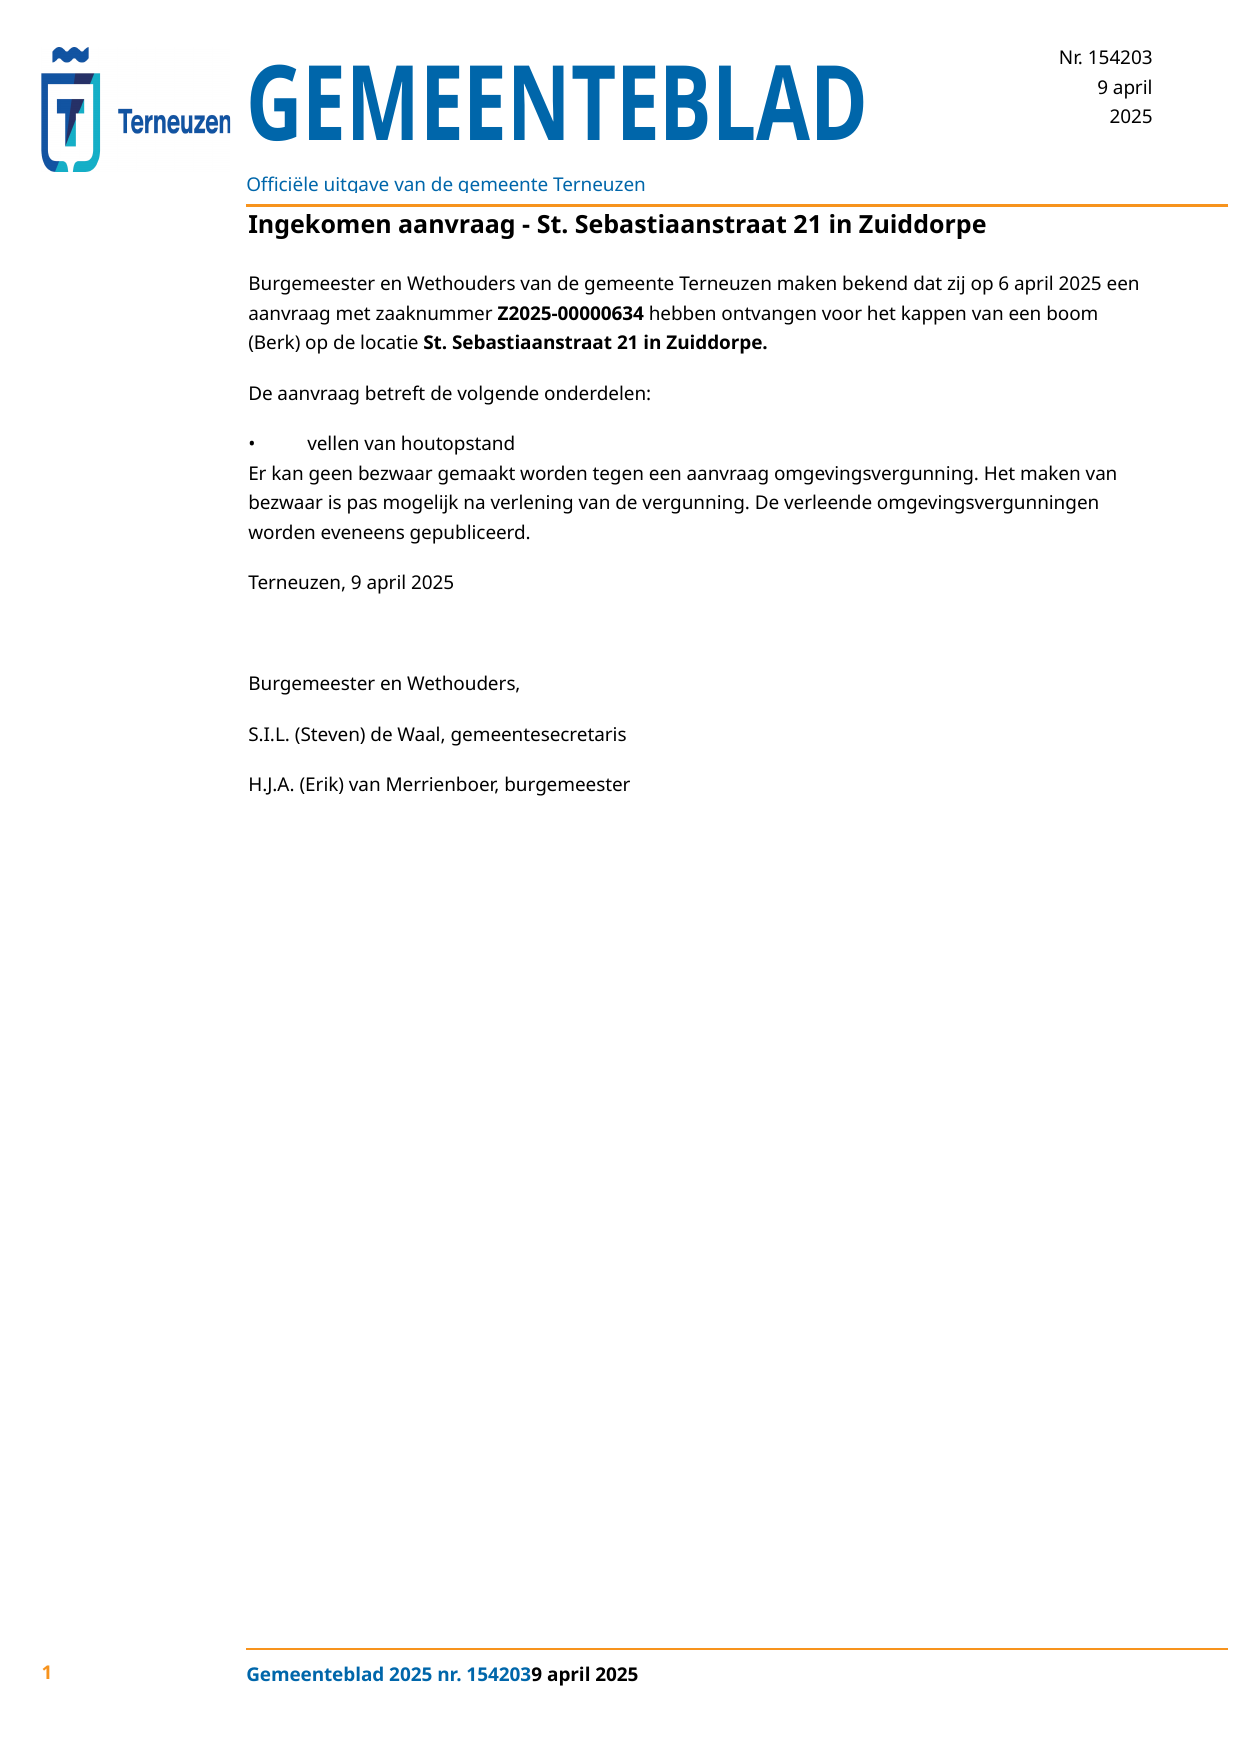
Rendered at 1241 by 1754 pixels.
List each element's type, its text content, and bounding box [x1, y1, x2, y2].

text Ingekomen aanvraag - St. Sebastiaanstraat 21 in Zuiddorpe [248, 207, 1152, 241]
text Burgemeester en Wethouders, [248, 670, 1152, 696]
list vellen van houtopstand [248, 430, 1152, 456]
text Terneuzen, 9 april 2025 [248, 569, 1152, 595]
text Burgemeester en Wethouders van de gemeente Terneuzen maken bekend dat zij op 6 april 2025 een aanvraag met zaaknummer Z2025-00000634 hebben ontvangen voor het kappen van een boom (Berk) op de locatie St. Sebastiaanstraat 21 in Zuiddorpe. [248, 270, 1152, 355]
text H.J.A. (Erik) van Merrienboer, burgemeester [248, 771, 1152, 797]
text S.I.L. (Steven) de Waal, gemeentesecretaris [248, 721, 1152, 746]
text De aanvraag betreft de volgende onderdelen: [248, 380, 1152, 406]
text Er kan geen bezwaar gemaakt worden tegen een aanvraag omgevingsvergunning. Het maken van bezwaar is pas mogelijk na verlening van de vergunning. De verleende omgevingsvergunningen worden eveneens gepubliceerd. [248, 460, 1152, 545]
picture [41, 47, 231, 172]
